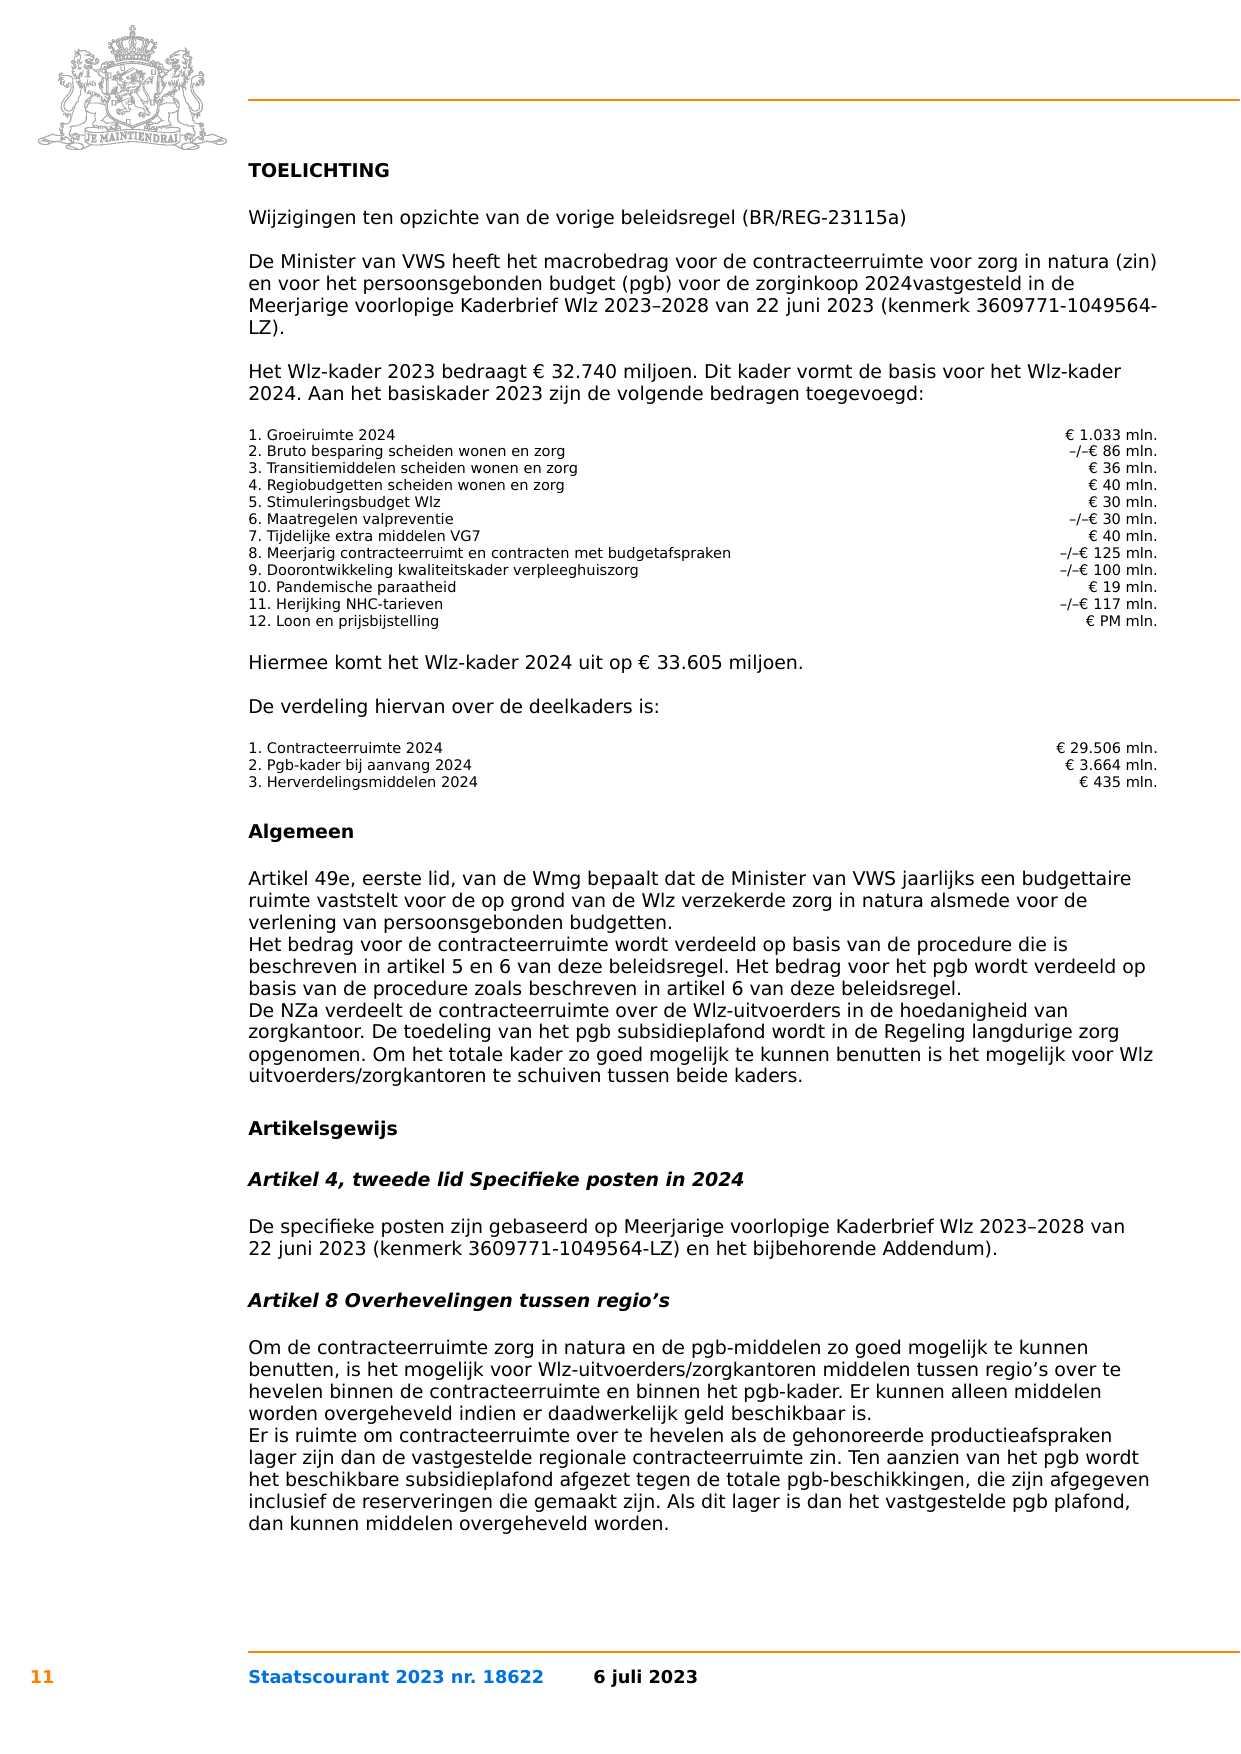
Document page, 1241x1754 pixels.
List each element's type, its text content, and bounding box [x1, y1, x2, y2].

table_cell 11. Herijking NHC-tarieven [248, 596, 866, 613]
text De verdeling hiervan over de deelkaders is: [248, 696, 1163, 718]
table_cell 6. Maatregelen valpreventie [248, 511, 866, 528]
text Het bedrag voor de contracteerruimte wordt verdeeld op basis van de procedure die is beschreven in artikel 5 en 6 van deze beleidsregel. Het bedrag voor het pgb wordt verdeeld op basis van de procedure zoals beschreven in artikel 6 van deze beleidsregel. [248, 933, 1163, 999]
text Het Wlz-kader 2023 bedraagt € 32.740 miljoen. Dit kader vormt de basis voor het Wlz-kader 2024. Aan het basiskader 2023 zijn de volgende bedragen toegevoegd: [248, 361, 1163, 404]
table_cell 4. Regiobudgetten scheiden wonen en zorg [248, 477, 866, 494]
table_cell 8. Meerjarig contracteerruimt en contracten met budgetafspraken [248, 545, 866, 562]
table_cell –/–€ 86 mln. [866, 443, 1163, 460]
table_cell 3. Transitiemiddelen scheiden wonen en zorg [248, 460, 866, 477]
table_header € 29.506 mln. [706, 740, 1163, 757]
table_cell 10. Pandemische paraatheid [248, 579, 866, 596]
text Wijzigingen ten opzichte van de vorige beleidsregel (BR/REG-23115a) [248, 207, 1163, 229]
table_header € 1.033 mln. [866, 426, 1163, 443]
table_cell 2. Bruto besparing scheiden wonen en zorg [248, 443, 866, 460]
table_cell € 40 mln. [866, 528, 1163, 545]
subtitle Artikelsgewijs [248, 1117, 1163, 1139]
table_cell –/–€ 125 mln. [866, 545, 1163, 562]
table_cell € PM mln. [866, 613, 1163, 630]
text Om de contracteerruimte zorg in natura en de pgb-middelen zo goed mogelijk te kunnen benutten, is het mogelijk voor Wlz-uitvoerders/zorgkantoren middelen tussen regio’s over te hevelen binnen de contracteerruimte en binnen het pgb-kader. Er kunnen alleen middelen worden overgeheveld indien er daadwerkelijk geld beschikbaar is. [248, 1337, 1163, 1425]
table_cell 12. Loon en prijsbijstelling [248, 613, 866, 630]
subtitle Algemeen [248, 821, 1163, 843]
text De NZa verdeelt de contracteerruimte over de Wlz-uitvoerders in de hoedanigheid van zorgkantoor. De toedeling van het pgb subsidieplafond wordt in de Regeling langdurige zorg opgenomen. Om het totale kader zo goed mogelijk te kunnen benutten is het mogelijk voor Wlz uitvoerders/zorgkantoren te schuiven tussen beide kaders. [248, 999, 1163, 1087]
table_cell 2. Pgb-kader bij aanvang 2024 [248, 757, 706, 774]
table_cell –/–€ 100 mln. [866, 562, 1163, 579]
table_cell € 3.664 mln. [706, 757, 1163, 774]
subtitle Artikel 8 Overhevelingen tussen regio’s [248, 1290, 1163, 1312]
table_cell –/–€ 30 mln. [866, 511, 1163, 528]
table_cell 3. Herverdelingsmiddelen 2024 [248, 774, 706, 791]
table_cell € 19 mln. [866, 579, 1163, 596]
text De specifieke posten zijn gebaseerd op Meerjarige voorlopige Kaderbrief Wlz 2023–2028 van 22 juni 2023 (kenmerk 3609771-1049564-LZ) en het bijbehorende Addendum). [248, 1216, 1163, 1260]
table_cell –/–€ 117 mln. [866, 596, 1163, 613]
table_cell 9. Doorontwikkeling kwaliteitskader verpleeghuiszorg [248, 562, 866, 579]
subtitle TOELICHTING [248, 160, 1163, 182]
table_cell € 435 mln. [706, 774, 1163, 791]
table_cell € 40 mln. [866, 477, 1163, 494]
text Hiermee komt het Wlz-kader 2024 uit op € 33.605 miljoen. [248, 652, 1163, 674]
text Artikel 49e, eerste lid, van de Wmg bepaalt dat de Minister van VWS jaarlijks een budgettaire ruimte vaststelt voor de op grond van de Wlz verzekerde zorg in natura alsmede voor de verlening van persoonsgebonden budgetten. [248, 868, 1163, 933]
table_header 1. Contracteerruimte 2024 [248, 740, 706, 757]
text De Minister van VWS heeft het macrobedrag voor de contracteerruimte voor zorg in natura (zin) en voor het persoonsgebonden budget (pgb) voor de zorginkoop 2024vastgesteld in de Meerjarige voorlopige Kaderbrief Wlz 2023–2028 van 22 juni 2023 (kenmerk 3609771-1049564-LZ). [248, 251, 1163, 339]
table_cell € 36 mln. [866, 460, 1163, 477]
table_header 1. Groeiruimte 2024 [248, 426, 866, 443]
text Er is ruimte om contracteerruimte over te hevelen als de gehonoreerde productieafspraken lager zijn dan de vastgestelde regionale contracteerruimte zin. Ten aanzien van het pgb wordt het beschikbare subsidieplafond afgezet tegen de totale pgb-beschikkingen, die zijn afgegeven inclusief de reserveringen die gemaakt zijn. Als dit lager is dan het vastgestelde pgb plafond, dan kunnen middelen overgeheveld worden. [248, 1425, 1163, 1535]
picture [38, 25, 227, 150]
table_cell 7. Tijdelijke extra middelen VG7 [248, 528, 866, 545]
table_cell € 30 mln. [866, 494, 1163, 511]
table_cell 5. Stimuleringsbudget Wlz [248, 494, 866, 511]
subtitle Artikel 4, tweede lid Specifieke posten in 2024 [248, 1169, 1163, 1191]
